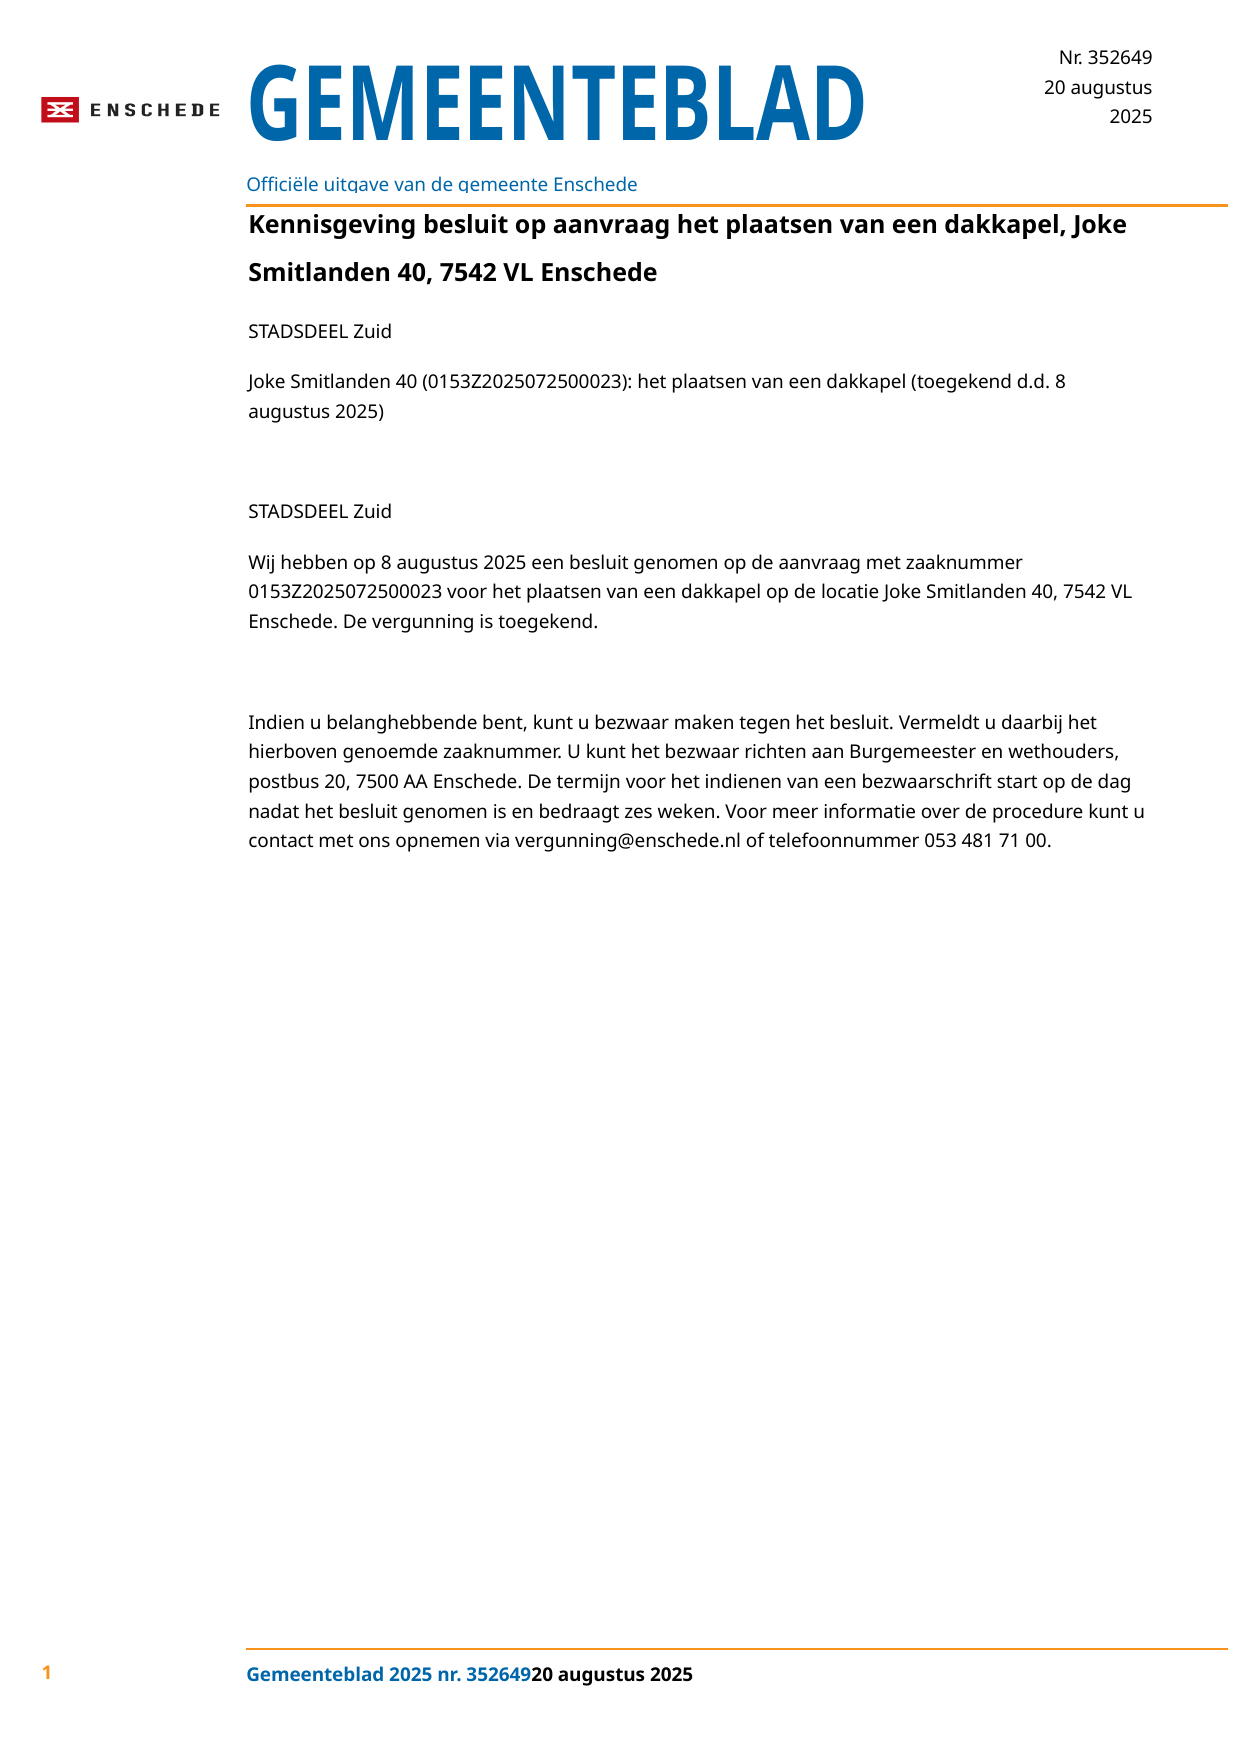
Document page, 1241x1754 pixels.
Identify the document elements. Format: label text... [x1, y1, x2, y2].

text Indien u belanghebbende bent, kunt u bezwaar maken tegen het besluit. Vermeldt u daarbij het hierboven genoemde zaaknummer. U kunt het bezwaar richten aan Burgemeester en wethouders, postbus 20, 7500 AA Enschede. De termijn voor het indienen van een bezwaarschrift start op de dag nadat het besluit genomen is en bedraagt zes weken. Voor meer informatie over de procedure kunt u contact met ons opnemen via vergunning@enschede.nl of telefoonnummer 053 481 71 00. [248, 709, 1152, 853]
text Kennisgeving besluit op aanvraag het plaatsen van een dakkapel, Joke Smitlanden 40, 7542 VL Enschede [248, 207, 1152, 288]
picture [41, 47, 231, 172]
text STADSDEEL Zuid [248, 318, 1152, 344]
text Joke Smitlanden 40 (0153Z2025072500023): het plaatsen van een dakkapel (toegekend d.d. 8 augustus 2025) [248, 368, 1152, 424]
text Wij hebben op 8 augustus 2025 een besluit genomen op de aanvraag met zaaknummer 0153Z2025072500023 voor het plaatsen van een dakkapel op de locatie Joke Smitlanden 40, 7542 VL Enschede. De vergunning is toegekend. [248, 549, 1152, 634]
text STADSDEEL Zuid [248, 499, 1152, 524]
